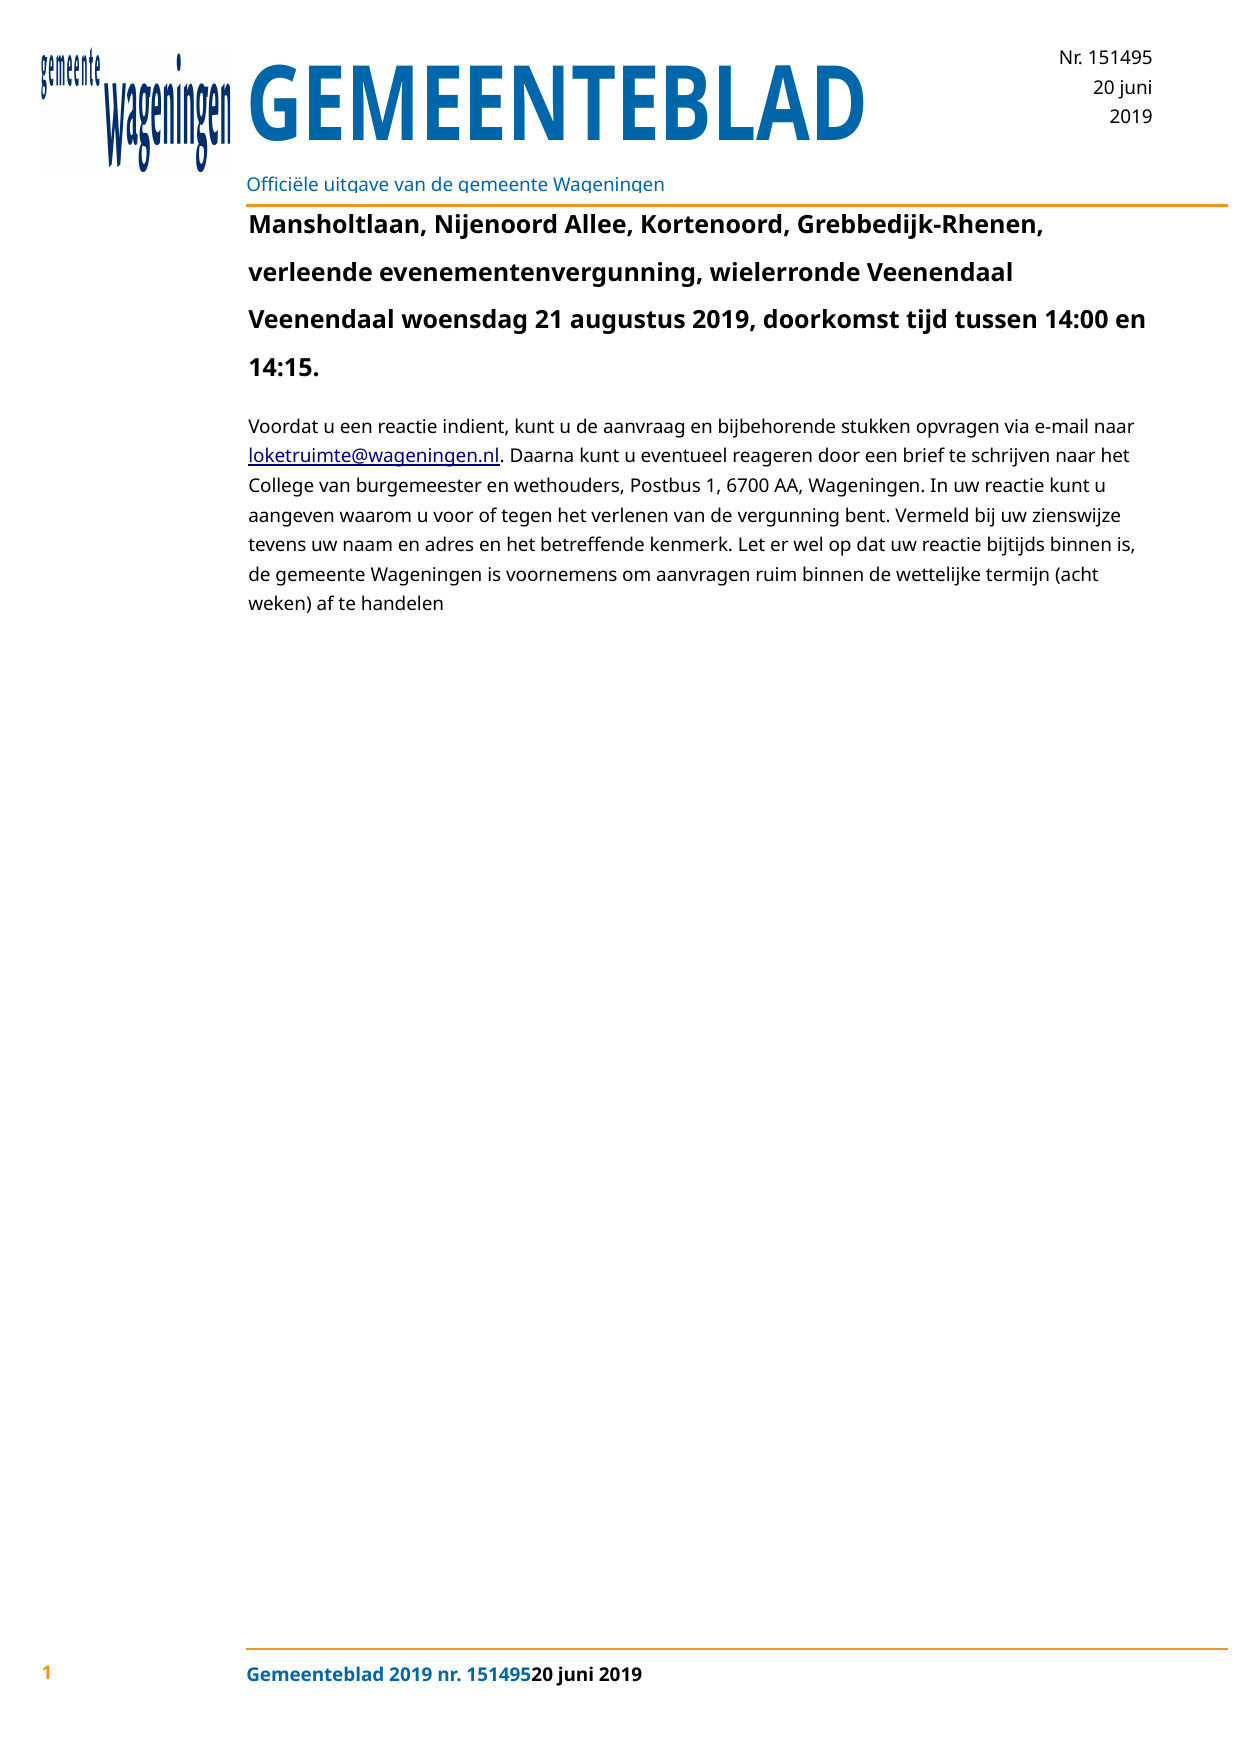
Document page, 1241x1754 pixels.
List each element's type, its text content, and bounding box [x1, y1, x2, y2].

text Voordat u een reactie indient, kunt u de aanvraag en bijbehorende stukken opvragen via e-mail naar loketruimte@wageningen.nl. Daarna kunt u eventueel reageren door een brief te schrijven naar het College van burgemeester en wethouders, Postbus 1, 6700 AA, Wageningen. In uw reactie kunt u aangeven waarom u voor of tegen het verlenen van de vergunning bent. Vermeld bij uw zienswijze tevens uw naam en adres en het betreffende kenmerk. Let er wel op dat uw reactie bijtijds binnen is, de gemeente Wageningen is voornemens om aanvragen ruim binnen de wettelijke termijn (acht weken) af te handelen [248, 413, 1152, 616]
picture [41, 47, 231, 172]
text Mansholtlaan, Nijenoord Allee, Kortenoord, Grebbedijk-Rhenen, verleende evenementenvergunning, wielerronde Veenendaal Veenendaal woensdag 21 augustus 2019, doorkomst tijd tussen 14:00 en 14:15. [248, 207, 1152, 384]
